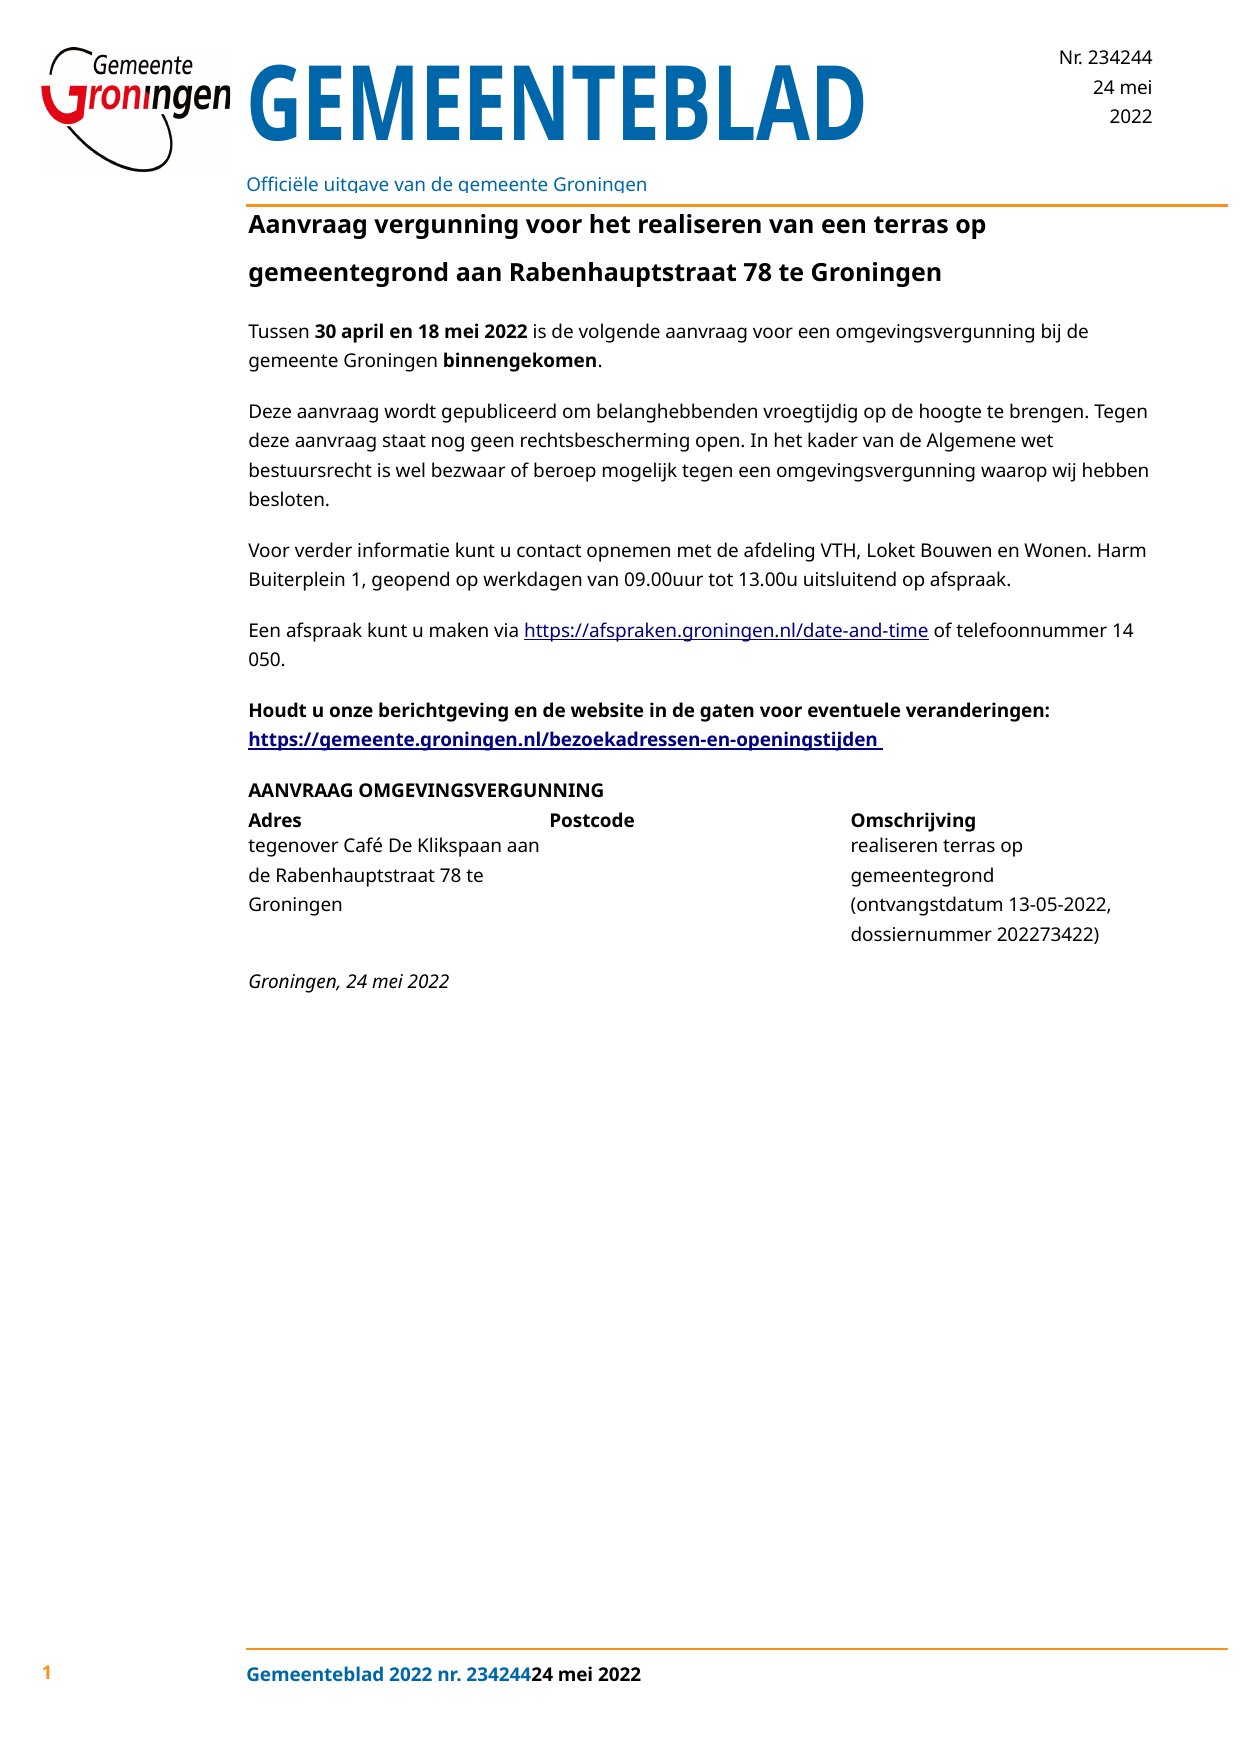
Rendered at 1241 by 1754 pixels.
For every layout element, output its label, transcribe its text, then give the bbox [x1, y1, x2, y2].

text Een afspraak kunt u maken via https://afspraken.groningen.nl/date-and-time of telefoonnummer 14 050. [248, 617, 1152, 672]
text Aanvraag vergunning voor het realiseren van een terras op gemeentegrond aan Rabenhauptstraat 78 te Groningen [248, 207, 1152, 288]
text Voor verder informatie kunt u contact opnemen met de afdeling VTH, Loket Bouwen en Wonen. Harm Buiterplein 1, geopend op werkdagen van 09.00uur tot 13.00u uitsluitend op afspraak. [248, 537, 1152, 592]
text Groningen, 24 mei 2022 [248, 968, 1152, 994]
text AANVRAAG OMGEVINGSVERGUNNING [248, 777, 1152, 803]
table_header Adres [248, 807, 549, 832]
text Houdt u onze berichtgeving en de website in de gaten voor eventuele veranderingen: https://gemeente.groningen.nl/bezoekadressen-en-openingstijden [248, 697, 1152, 752]
text Tussen 30 april en 18 mei 2022 is de volgende aanvraag voor een omgevingsvergunning bij de gemeente Groningen binnengekomen. [248, 318, 1152, 373]
table_header Postcode [549, 807, 850, 832]
text Deze aanvraag wordt gepubliceerd om belanghebbenden vroegtijdig op de hoogte te brengen. Tegen deze aanvraag staat nog geen rechtsbescherming open. In het kader van de Algemene wet bestuursrecht is wel bezwaar of beroep mogelijk tegen een omgevingsvergunning waarop wij hebben besloten. [248, 398, 1152, 512]
table_cell realiseren terras op gemeentegrond (ontvangstdatum 13-05-2022, dossiernummer 202273422) [850, 833, 1152, 947]
table_cell [549, 833, 850, 947]
table_header Omschrijving [850, 807, 1152, 832]
table_cell tegenover Café De Klikspaan aan de Rabenhauptstraat 78 te Groningen [248, 833, 549, 947]
picture [41, 47, 231, 172]
